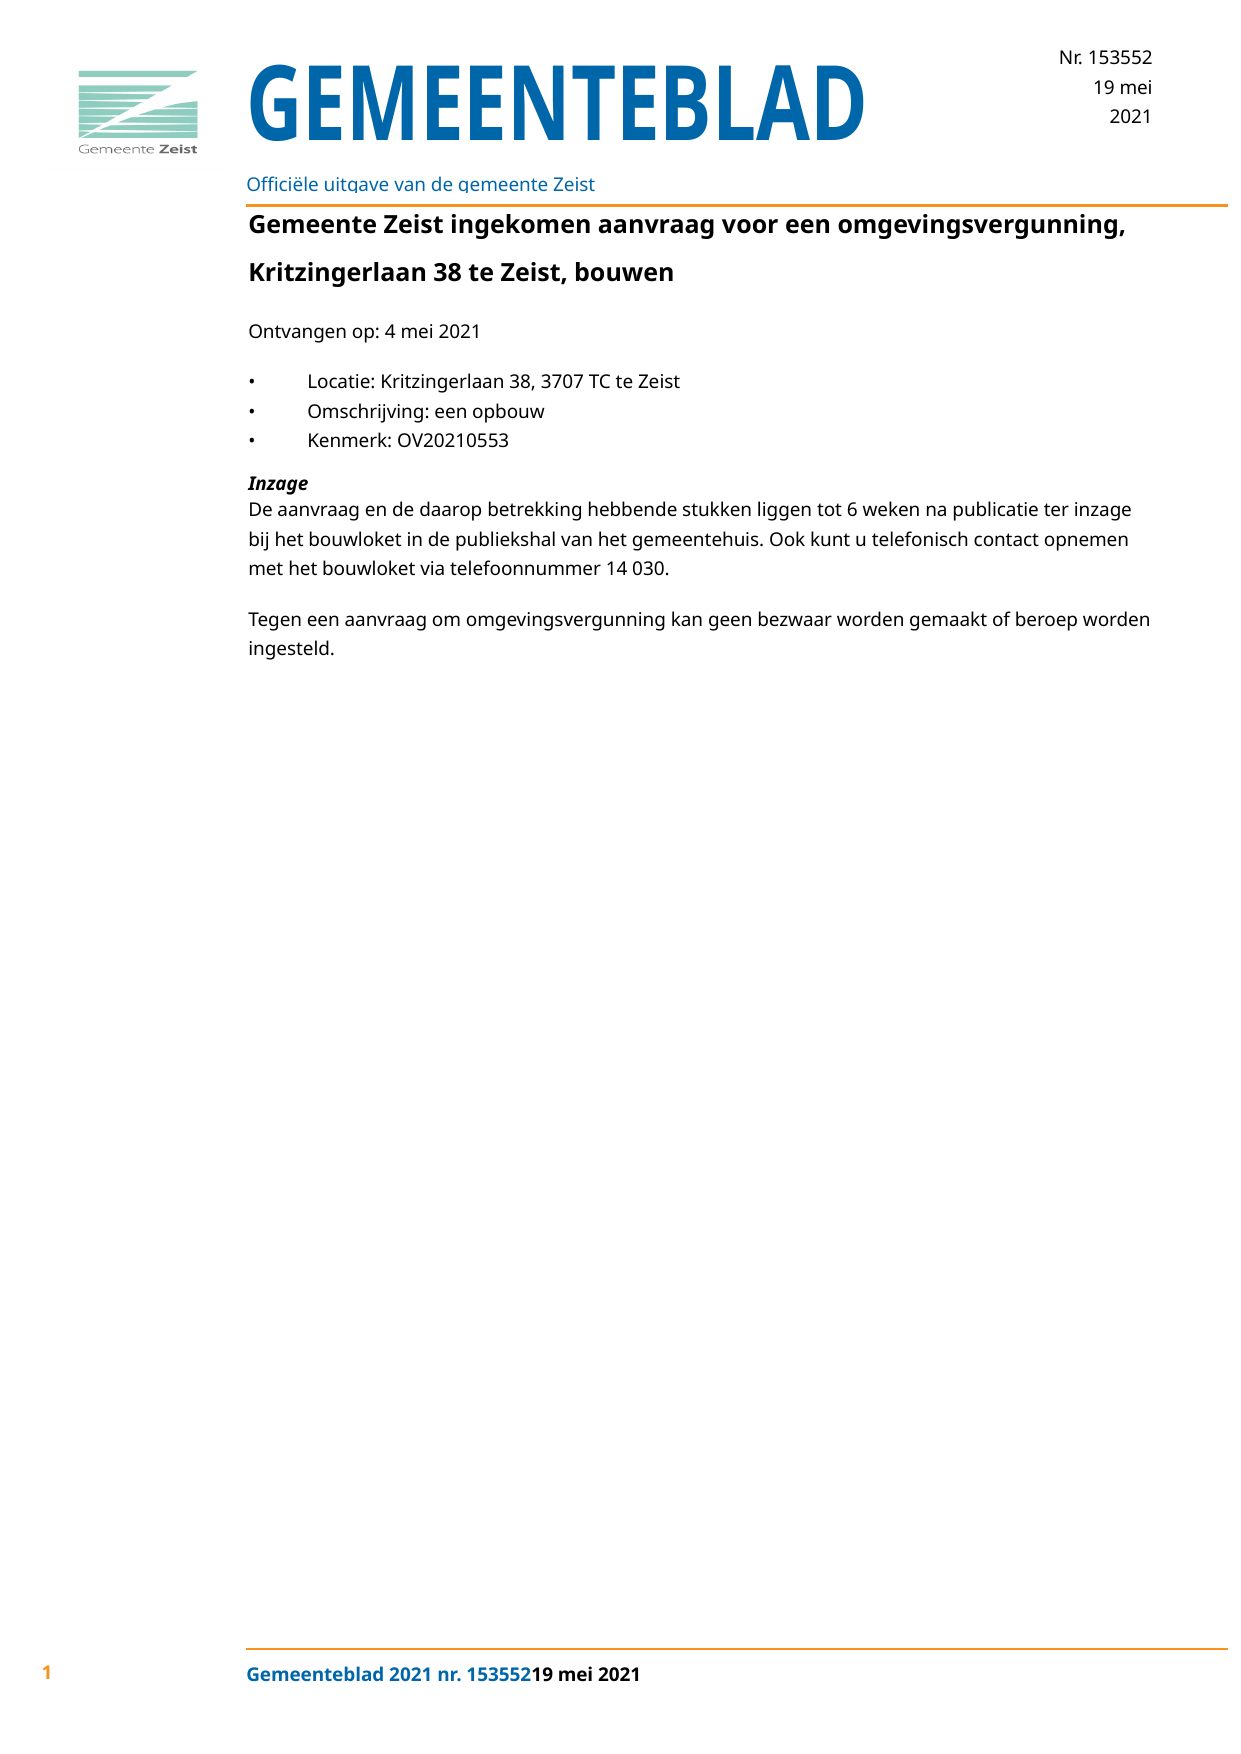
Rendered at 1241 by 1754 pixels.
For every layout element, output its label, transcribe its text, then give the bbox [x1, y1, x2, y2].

list Locatie: Kritzingerlaan 38, 3707 TC te Zeist [248, 368, 1152, 394]
list Omschrijving: een opbouw [248, 398, 1152, 424]
text Tegen een aanvraag om omgevingsvergunning kan geen bezwaar worden gemaakt of beroep worden ingesteld. [248, 606, 1152, 661]
text De aanvraag en de daarop betrekking hebbende stukken liggen tot 6 weken na publicatie ter inzage bij het bouwloket in de publiekshal van het gemeentehuis. Ook kunt u telefonisch contact opnemen met het bouwloket via telefoonnummer 14 030. [248, 496, 1152, 581]
text Ontvangen op: 4 mei 2021 [248, 318, 1152, 344]
text Gemeente Zeist ingekomen aanvraag voor een omgevingsvergunning, Kritzingerlaan 38 te Zeist, bouwen [248, 207, 1152, 288]
text Inzage [248, 471, 1152, 496]
picture [41, 47, 231, 172]
list Kenmerk: OV20210553 [248, 427, 1152, 453]
